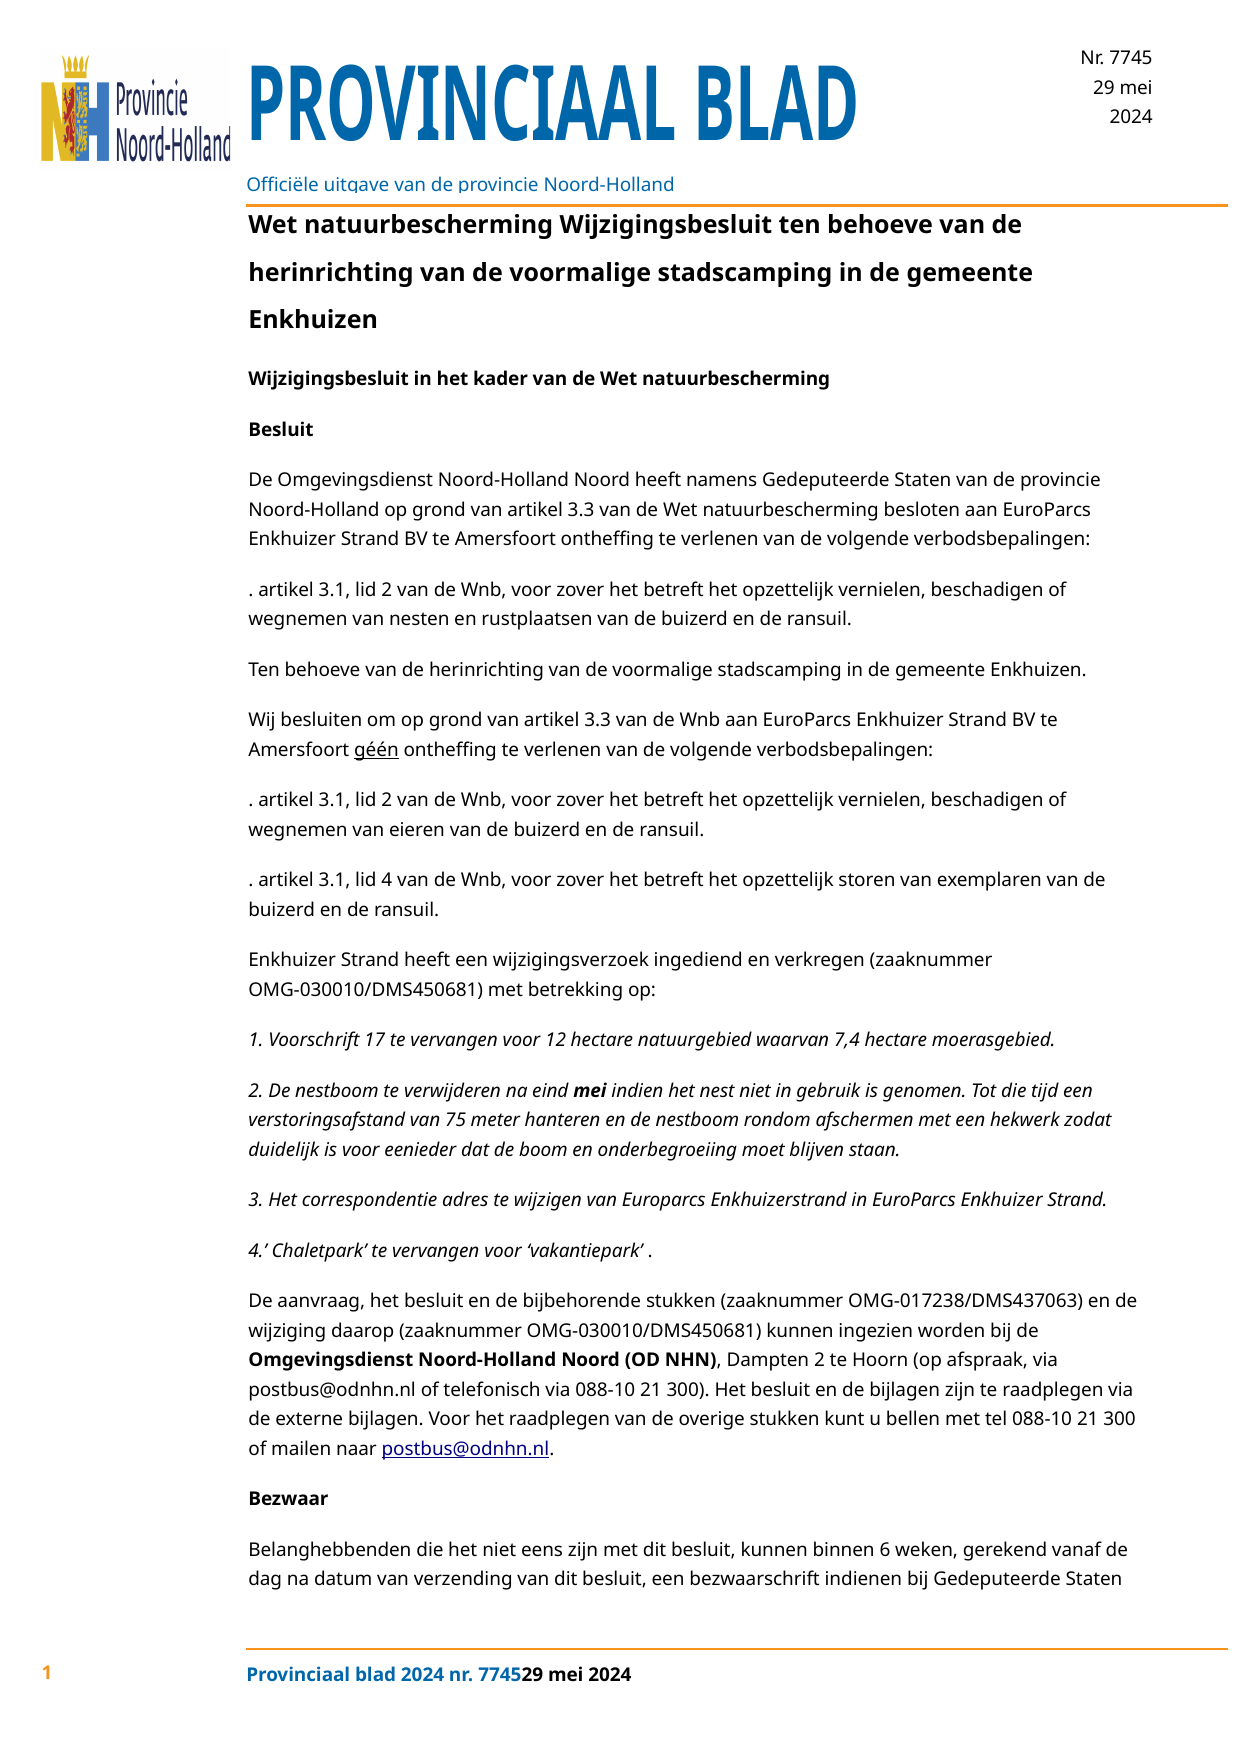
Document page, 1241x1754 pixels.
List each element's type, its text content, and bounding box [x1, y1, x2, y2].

text Enkhuizer Strand heeft een wijzigingsverzoek ingediend en verkregen (zaaknummer OMG-030010/DMS450681) met betrekking op: [248, 946, 1152, 1002]
text . artikel 3.1, lid 2 van de Wnb, voor zover het betreft het opzettelijk vernielen, beschadigen of wegnemen van eieren van de buizerd en de ransuil. [248, 786, 1152, 842]
text . artikel 3.1, lid 2 van de Wnb, voor zover het betreft het opzettelijk vernielen, beschadigen of wegnemen van nesten en rustplaatsen van de buizerd en de ransuil. [248, 576, 1152, 631]
text . artikel 3.1, lid 4 van de Wnb, voor zover het betreft het opzettelijk storen van exemplaren van de buizerd en de ransuil. [248, 866, 1152, 922]
text De Omgevingsdienst Noord-Holland Noord heeft namens Gedeputeerde Staten van de provincie Noord-Holland op grond van artikel 3.3 van de Wet natuurbescherming besloten aan EuroParcs Enkhuizer Strand BV te Amersfoort ontheffing te verlenen van de volgende verbodsbepalingen: [248, 466, 1152, 551]
text 3. Het correspondentie adres te wijzigen van Europarcs Enkhuizerstrand in EuroParcs Enkhuizer Strand. [248, 1186, 1152, 1212]
text Belanghebbenden die het niet eens zijn met dit besluit, kunnen binnen 6 weken, gerekend vanaf de dag na datum van verzending van dit besluit, een bezwaarschrift indienen bij Gedeputeerde Staten [248, 1536, 1152, 1591]
text 4.’ Chaletpark’ te vervangen voor ‘vakantiepark’ . [248, 1237, 1152, 1262]
text Wij besluiten om op grond van artikel 3.3 van de Wnb aan EuroParcs Enkhuizer Strand BV te Amersfoort géén ontheffing te verlenen van de volgende verbodsbepalingen: [248, 706, 1152, 762]
text Ten behoeve van de herinrichting van de voormalige stadscamping in de gemeente Enkhuizen. [248, 656, 1152, 682]
text Wijzigingsbesluit in het kader van de Wet natuurbescherming [248, 366, 1152, 391]
text 1. Voorschrift 17 te vervangen voor 12 hectare natuurgebied waarvan 7,4 hectare moerasgebied. [248, 1026, 1152, 1052]
text 2. De nestboom te verwijderen na eind mei indien het nest niet in gebruik is genomen. Tot die tijd een verstoringsafstand van 75 meter hanteren en de nestboom rondom afschermen met een hekwerk zodat duidelijk is voor eenieder dat de boom en onderbegroeiing moet blijven staan. [248, 1077, 1152, 1162]
text Besluit [248, 416, 1152, 442]
picture [41, 47, 231, 172]
text De aanvraag, het besluit en de bijbehorende stukken (zaaknummer OMG-017238/DMS437063) en de wijziging daarop (zaaknummer OMG-030010/DMS450681) kunnen ingezien worden bij de Omgevingsdienst Noord-Holland Noord (OD NHN), Dampten 2 te Hoorn (op afspraak, via postbus@odnhn.nl of telefonisch via 088-10 21 300). Het besluit en de bijlagen zijn te raadplegen via de externe bijlagen. Voor het raadplegen van de overige stukken kunt u bellen met tel 088-10 21 300 of mailen naar postbus@odnhn.nl. [248, 1287, 1152, 1461]
text Wet natuurbescherming Wijzigingsbesluit ten behoeve van de herinrichting van de voormalige stadscamping in de gemeente Enkhuizen [248, 207, 1152, 336]
text Bezwaar [248, 1486, 1152, 1511]
